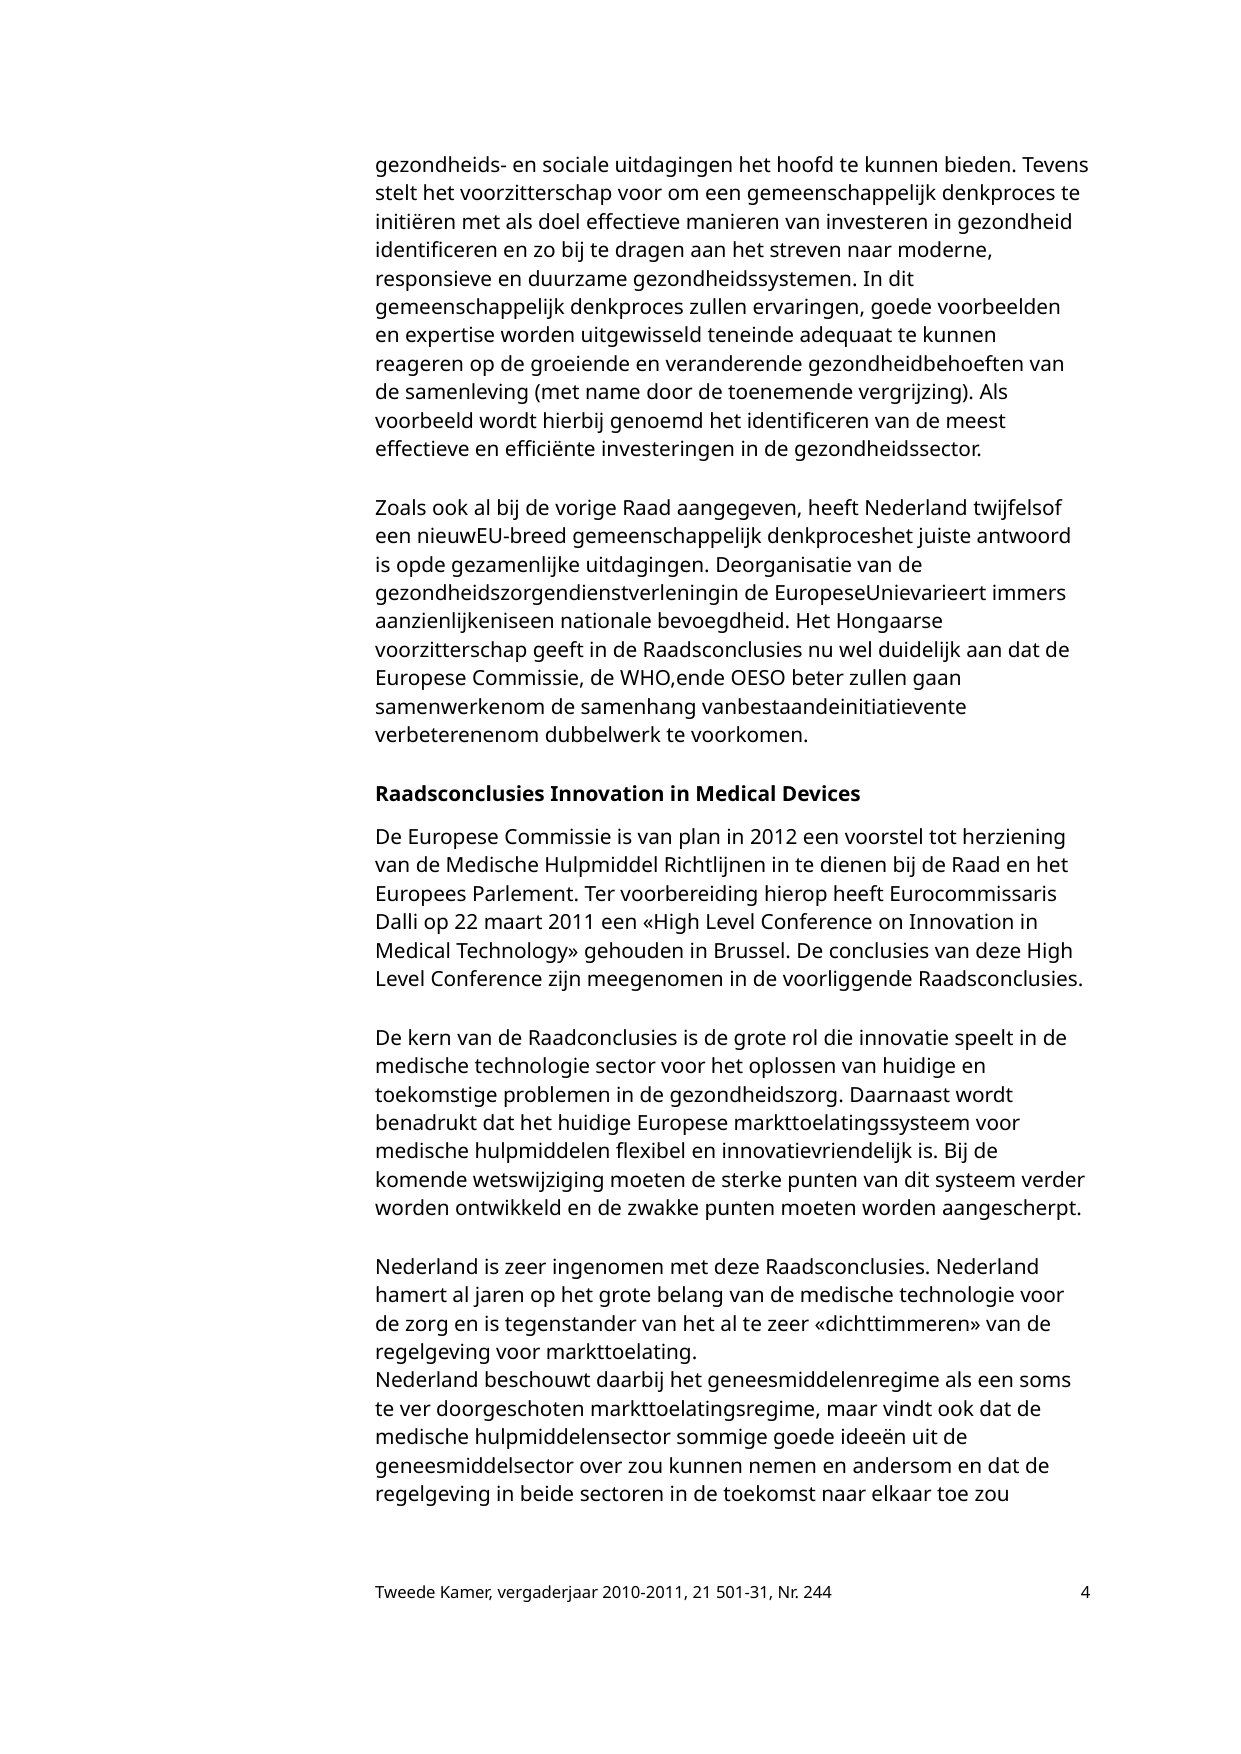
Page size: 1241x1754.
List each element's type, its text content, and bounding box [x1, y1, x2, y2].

text Nederland is zeer ingenomen met deze Raadsconclusies. Nederland hamert al jaren op het grote belang van de medische technologie voor de zorg en is tegenstander van het al te zeer «dichttimmeren» van de regelgeving voor markttoelating. [375, 1252, 1090, 1366]
text Raadsconclusies Innovation in Medical Devices [375, 779, 1090, 807]
text De kern van de Raadconclusies is de grote rol die innovatie speelt in de medische technologie sector voor het oplossen van huidige en toekomstige problemen in de gezondheidszorg. Daarnaast wordt benadrukt dat het huidige Europese markttoelatingssysteem voor medische hulpmiddelen flexibel en innovatievriendelijk is. Bij de komende wetswijziging moeten de sterke punten van dit systeem verder worden ontwikkeld en de zwakke punten moeten worden aangescherpt. [375, 1023, 1090, 1222]
text Nederland beschouwt daarbij het geneesmiddelenregime als een soms te ver doorgeschoten markttoelatingsregime, maar vindt ook dat de medische hulpmiddelensector sommige goede ideeën uit de geneesmiddelsector over zou kunnen nemen en andersom en dat de regelgeving in beide sectoren in de toekomst naar elkaar toe zou [375, 1366, 1090, 1508]
text De Europese Commissie is van plan in 2012 een voorstel tot herziening van de Medische Hulpmiddel Richtlijnen in te dienen bij de Raad en het Europees Parlement. Ter voorbereiding hierop heeft Eurocommissaris Dalli op 22 maart 2011 een «High Level Conference on Innovation in Medical Technology» gehouden in Brussel. De conclusies van deze High Level Conference zijn meegenomen in de voorliggende Raadsconclusies. [375, 822, 1090, 993]
text Zoals ook al bij de vorige Raad aangegeven, heeft Nederland twijfelsof een nieuwEU-breed gemeenschappelijk denkproceshet juiste antwoord is opde gezamenlijke uitdagingen. Deorganisatie van de gezondheidszorgendienstverleningin de EuropeseUnievarieert immers aanzienlijkeniseen nationale bevoegdheid. Het Hongaarse voorzitterschap geeft in de Raadsconclusies nu wel duidelijk aan dat de Europese Commissie, de WHO,ende OESO beter zullen gaan samenwerkenom de samenhang vanbestaandeinitiatievente verbeterenenom dubbelwerk te voorkomen. [375, 493, 1090, 749]
text gezondheids- en sociale uitdagingen het hoofd te kunnen bieden. Tevens stelt het voorzitterschap voor om een gemeenschappelijk denkproces te initiëren met als doel effectieve manieren van investeren in gezondheid identificeren en zo bij te dragen aan het streven naar moderne, responsieve en duurzame gezondheidssystemen. In dit gemeenschappelijk denkproces zullen ervaringen, goede voorbeelden en expertise worden uitgewisseld teneinde adequaat te kunnen reageren op de groeiende en veranderende gezondheidbehoeften van de samenleving (met name door de toenemende vergrijzing). Als voorbeeld wordt hierbij genoemd het identificeren van de meest effectieve en efficiënte investeringen in de gezondheidssector. [375, 150, 1090, 463]
